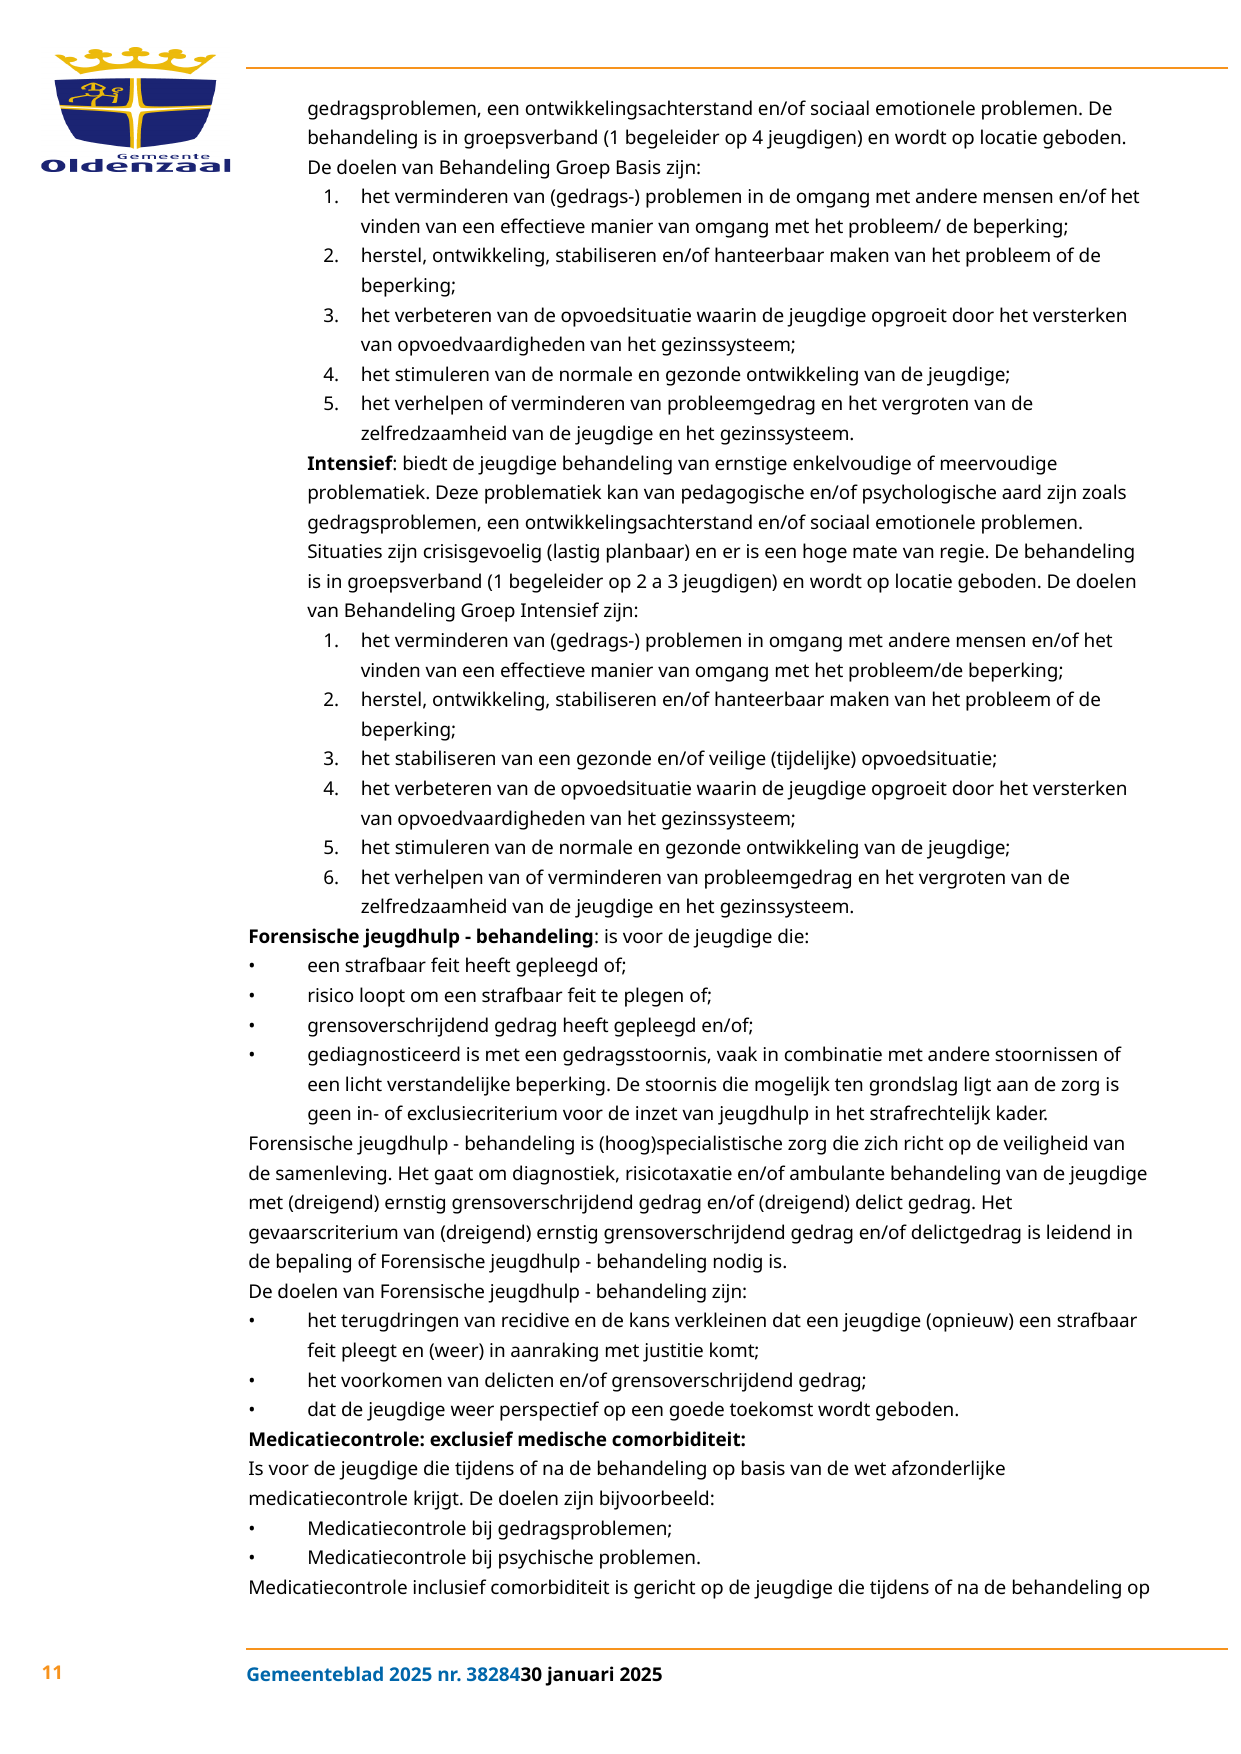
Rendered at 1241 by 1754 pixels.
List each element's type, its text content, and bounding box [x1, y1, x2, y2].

list gedragsproblemen, een ontwikkelingsachterstand en/of sociaal emotionele problemen. De behandeling is in groepsverband (1 begeleider op 4 jeugdigen) en wordt op locatie geboden. De doelen van Behandeling Groep Basis zijn: [248, 95, 1152, 180]
list herstel, ontwikkeling, stabiliseren en/of hanteerbaar maken van het probleem of de beperking; [323, 686, 1152, 742]
list herstel, ontwikkeling, stabiliseren en/of hanteerbaar maken van het probleem of de beperking; [323, 243, 1152, 298]
list het verbeteren van de opvoedsituatie waarin de jeugdige opgroeit door het versterken van opvoedvaardigheden van het gezinssysteem; [323, 302, 1152, 357]
picture [41, 47, 231, 172]
list gediagnosticeerd is met een gedragsstoornis, vaak in combinatie met andere stoornissen of een licht verstandelijke beperking. De stoornis die mogelijk ten grondslag ligt aan de zorg is geen in- of exclusiecriterium voor de inzet van jeugdhulp in het strafrechtelijk kader. [248, 1041, 1152, 1126]
list het verminderen van (gedrags-) problemen in omgang met andere mensen en/of het vinden van een effectieve manier van omgang met het probleem/de beperking; [323, 627, 1152, 683]
list het verhelpen van of verminderen van probleemgedrag en het vergroten van de zelfredzaamheid van de jeugdige en het gezinssysteem. [323, 864, 1152, 919]
list grensoverschrijdend gedrag heeft gepleegd en/of; [248, 1012, 1152, 1038]
text Forensische jeugdhulp - behandeling: is voor de jeugdige die: [248, 923, 1152, 949]
list een strafbaar feit heeft gepleegd of; [248, 953, 1152, 978]
list het stabiliseren van een gezonde en/of veilige (tijdelijke) opvoedsituatie; [323, 746, 1152, 771]
list het stimuleren van de normale en gezonde ontwikkeling van de jeugdige; [323, 361, 1152, 387]
text De doelen van Forensische jeugdhulp - behandeling zijn: [248, 1278, 1152, 1304]
list dat de jeugdige weer perspectief op een goede toekomst wordt geboden. [248, 1396, 1152, 1422]
list Medicatiecontrole bij gedragsproblemen; [248, 1515, 1152, 1541]
list het verminderen van (gedrags-) problemen in de omgang met andere mensen en/of het vinden van een effectieve manier van omgang met het probleem/ de beperking; [323, 183, 1152, 239]
list het stimuleren van de normale en gezonde ontwikkeling van de jeugdige; [323, 834, 1152, 860]
text Forensische jeugdhulp - behandeling is (hoog)specialistische zorg die zich richt op de veiligheid van de samenleving. Het gaat om diagnostiek, risicotaxatie en/of ambulante behandeling van de jeugdige met (dreigend) ernstig grensoverschrijdend gedrag en/of (dreigend) delict gedrag. Het gevaarscriterium van (dreigend) ernstig grensoverschrijdend gedrag en/of delictgedrag is leidend in de bepaling of Forensische jeugdhulp - behandeling nodig is. [248, 1130, 1152, 1274]
text Medicatiecontrole inclusief comorbiditeit is gericht op de jeugdige die tijdens of na de behandeling op [248, 1574, 1152, 1600]
text Medicatiecontrole: exclusief medische comorbiditeit: [248, 1426, 1152, 1452]
list het verhelpen of verminderen van probleemgedrag en het vergroten van de zelfredzaamheid van de jeugdige en het gezinssysteem. [323, 391, 1152, 446]
list Intensief: biedt de jeugdige behandeling van ernstige enkelvoudige of meervoudige problematiek. Deze problematiek kan van pedagogische en/of psychologische aard zijn zoals gedragsproblemen, een ontwikkelingsachterstand en/of sociaal emotionele problemen. Situaties zijn crisisgevoelig (lastig planbaar) en er is een hoge mate van regie. De behandeling is in groepsverband (1 begeleider op 2 a 3 jeugdigen) en wordt op locatie geboden. De doelen van Behandeling Groep Intensief zijn: [248, 450, 1152, 623]
list Medicatiecontrole bij psychische problemen. [248, 1544, 1152, 1570]
text Is voor de jeugdige die tijdens of na de behandeling op basis van de wet afzonderlijke medicatiecontrole krijgt. De doelen zijn bijvoorbeeld: [248, 1456, 1152, 1511]
list risico loopt om een strafbaar feit te plegen of; [248, 982, 1152, 1008]
list het terugdringen van recidive en de kans verkleinen dat een jeugdige (opnieuw) een strafbaar feit pleegt en (weer) in aanraking met justitie komt; [248, 1308, 1152, 1363]
list het verbeteren van de opvoedsituatie waarin de jeugdige opgroeit door het versterken van opvoedvaardigheden van het gezinssysteem; [323, 775, 1152, 831]
list het voorkomen van delicten en/of grensoverschrijdend gedrag; [248, 1367, 1152, 1393]
